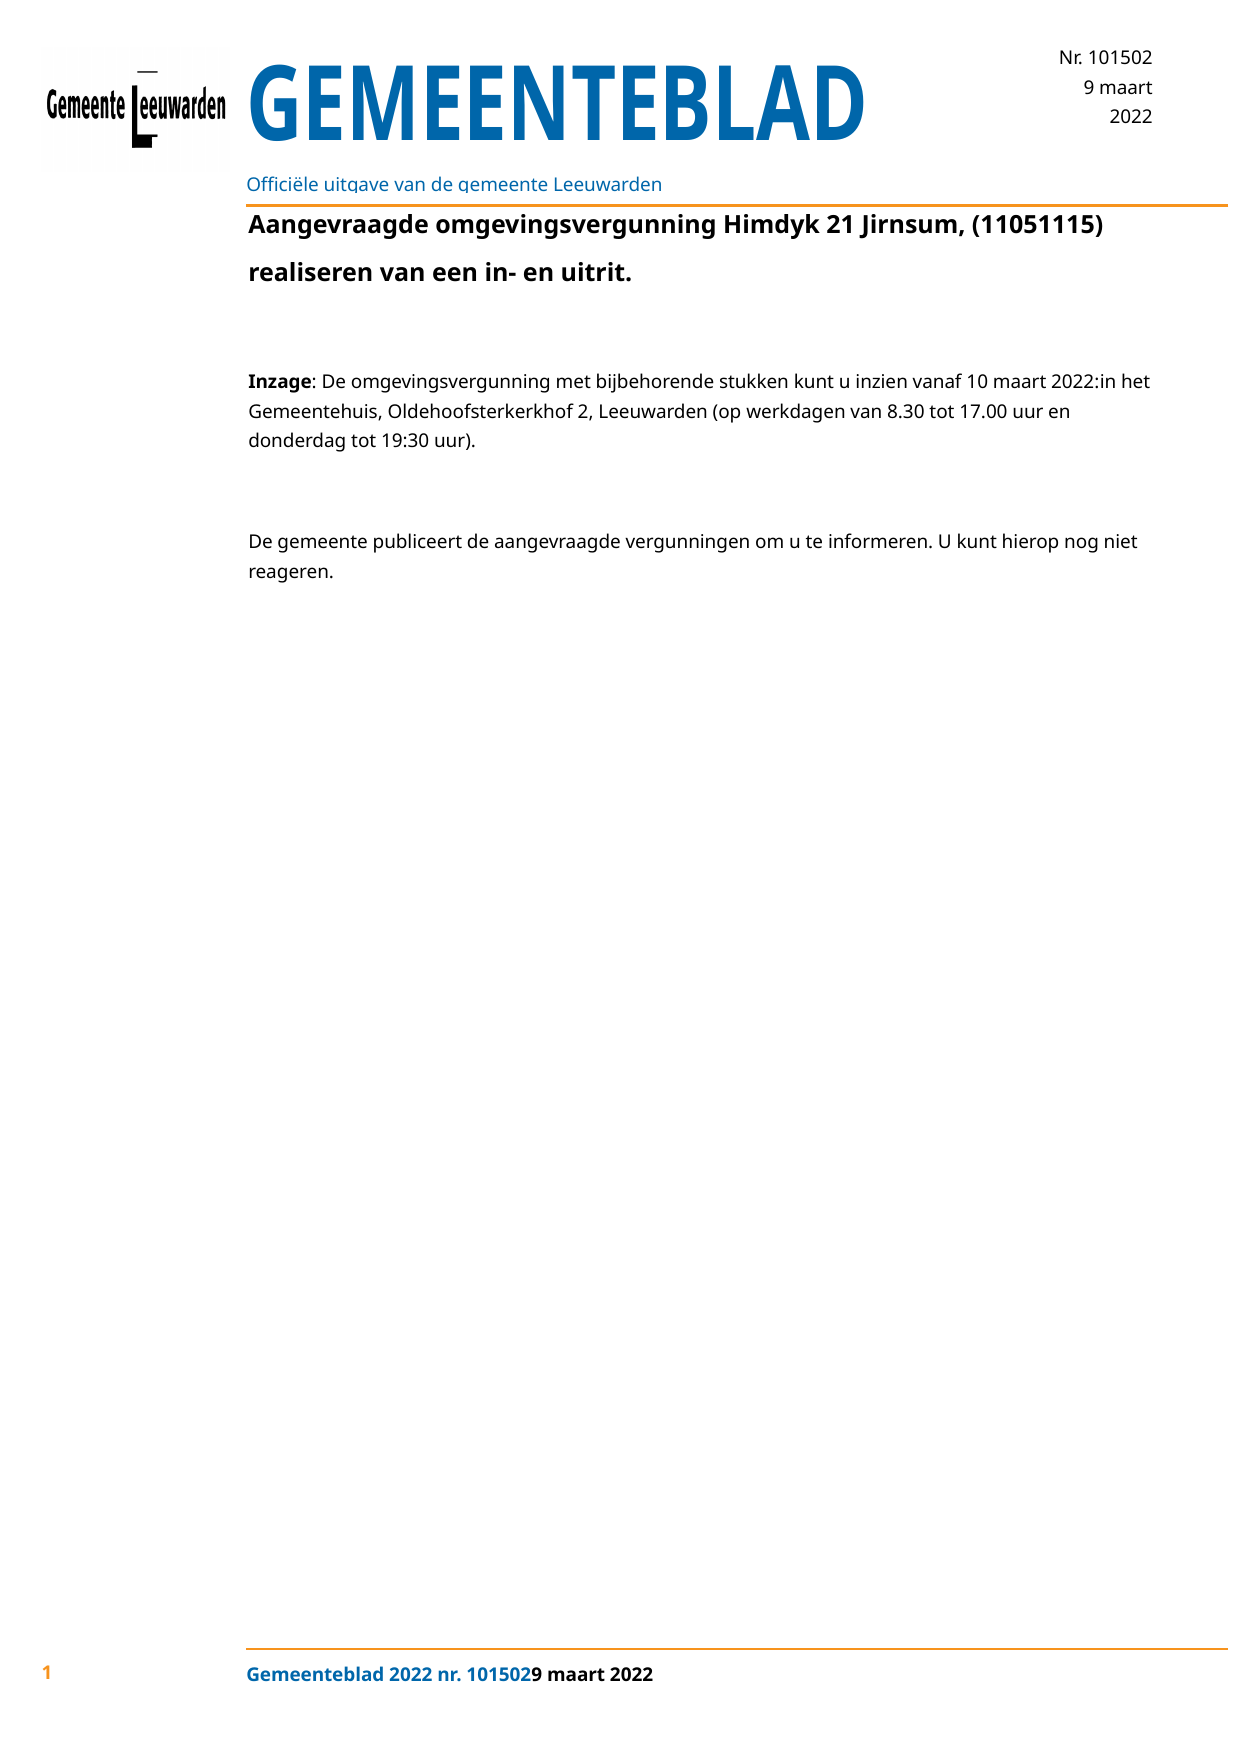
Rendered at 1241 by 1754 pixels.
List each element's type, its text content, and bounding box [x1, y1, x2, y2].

text De gemeente publiceert de aangevraagde vergunningen om u te informeren. U kunt hierop nog niet reageren. [248, 528, 1152, 584]
text Aangevraagde omgevingsvergunning Himdyk 21 Jirnsum, (11051115) realiseren van een in- en uitrit. [248, 207, 1152, 288]
picture [41, 47, 231, 172]
text Inzage: De omgevingsvergunning met bijbehorende stukken kunt u inzien vanaf 10 maart 2022:in het Gemeentehuis, Oldehoofsterkerkhof 2, Leeuwarden (op werkdagen van 8.30 tot 17.00 uur en donderdag tot 19:30 uur). [248, 368, 1152, 453]
